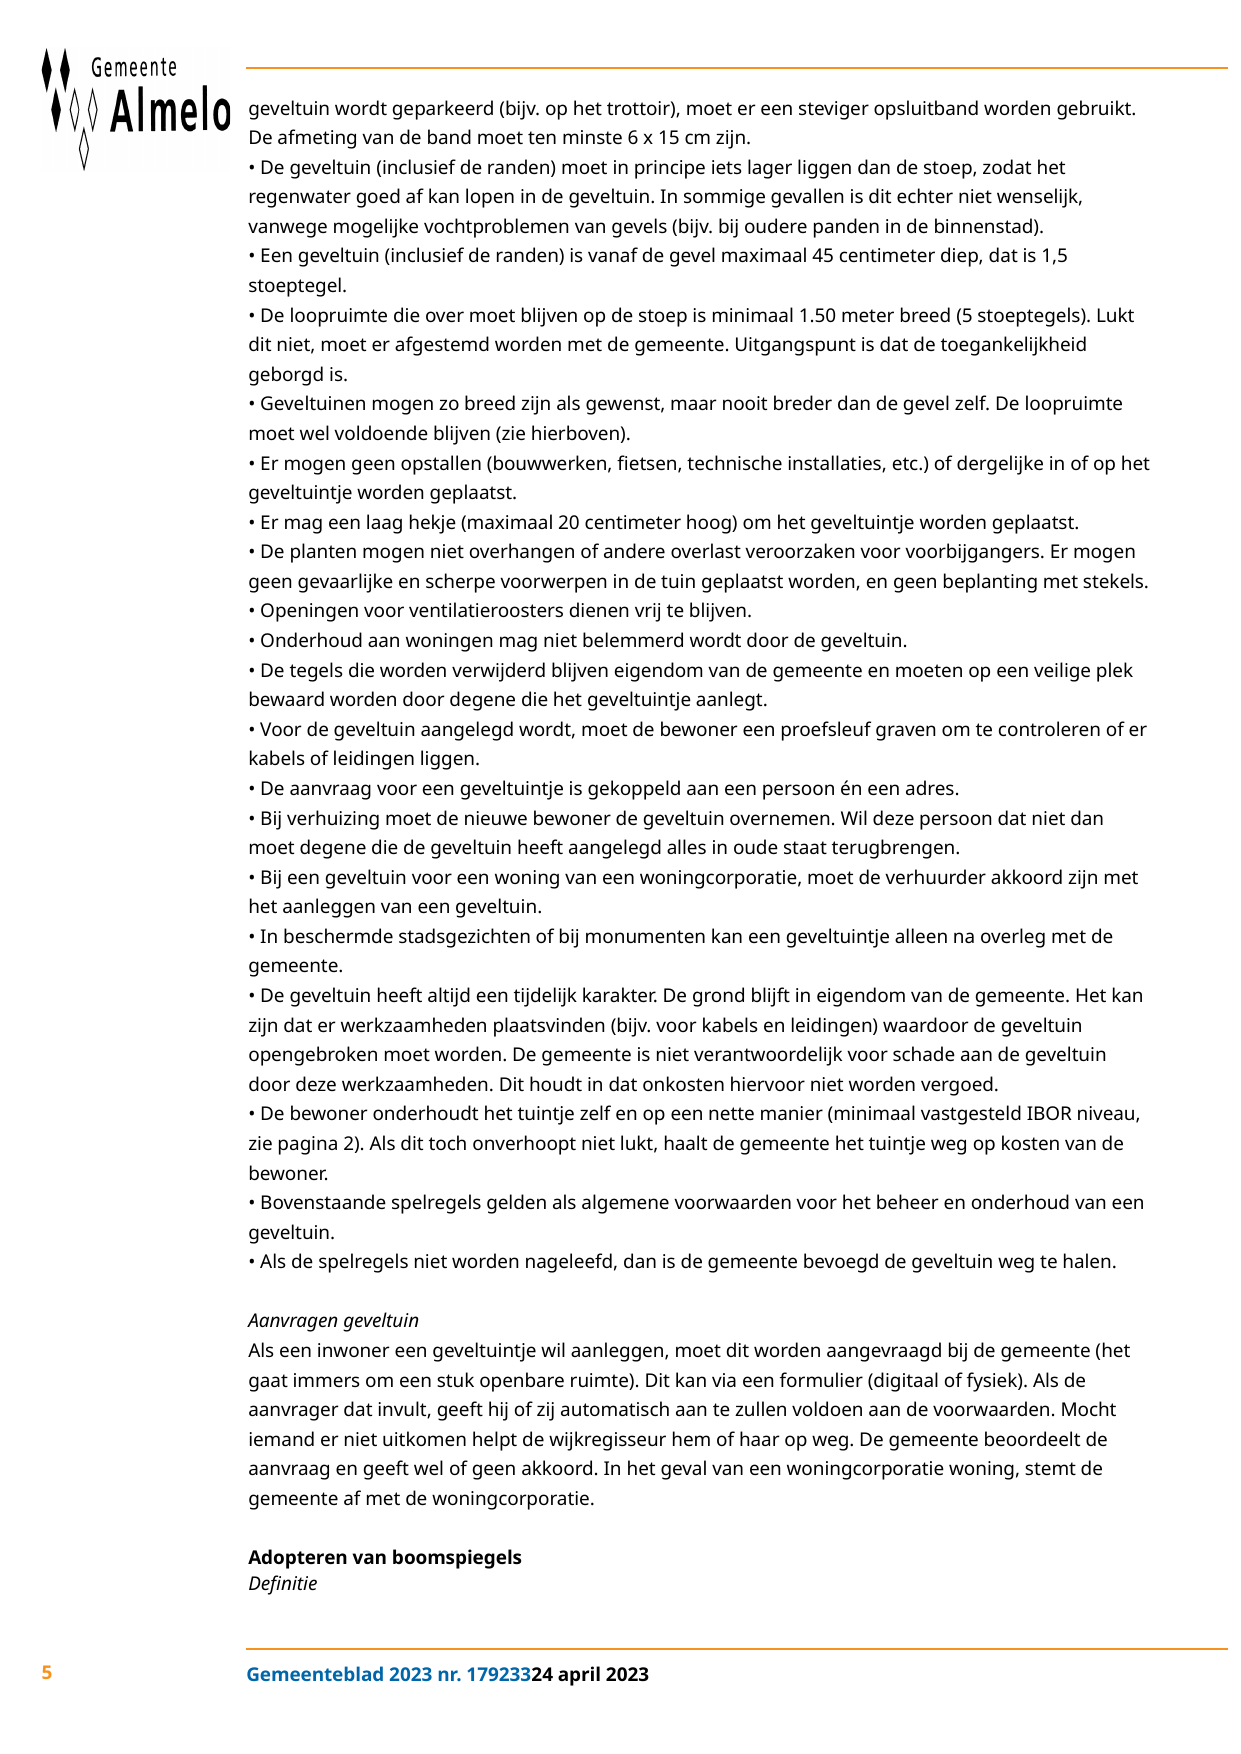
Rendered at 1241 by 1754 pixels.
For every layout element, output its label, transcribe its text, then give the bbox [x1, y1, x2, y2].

text • Openingen voor ventilatieroosters dienen vrij te blijven. [248, 598, 1152, 623]
text • De aanvraag voor een geveltuintje is gekoppeld aan een persoon én een adres. [248, 775, 1152, 801]
text Als een inwoner een geveltuintje wil aanleggen, moet dit worden aangevraagd bij de gemeente (het gaat immers om een stuk openbare ruimte). Dit kan via een formulier (digitaal of fysiek). Als de aanvrager dat invult, geeft hij of zij automatisch aan te zullen voldoen aan de voorwaarden. Mocht iemand er niet uitkomen helpt de wijkregisseur hem of haar op weg. De gemeente beoordeelt de aanvraag en geeft wel of geen akkoord. In het geval van een woningcorporatie woning, stemt de gemeente af met de woningcorporatie. [248, 1337, 1152, 1511]
text • De geveltuin (inclusief de randen) moet in principe iets lager liggen dan de stoep, zodat het regenwater goed af kan lopen in de geveltuin. In sommige gevallen is dit echter niet wenselijk, vanwege mogelijke vochtproblemen van gevels (bijv. bij oudere panden in de binnenstad). [248, 154, 1152, 239]
text • Bovenstaande spelregels gelden als algemene voorwaarden voor het beheer en onderhoud van een geveltuin. [248, 1189, 1152, 1245]
text • Onderhoud aan woningen mag niet belemmerd wordt door de geveltuin. [248, 627, 1152, 653]
text • De tegels die worden verwijderd blijven eigendom van de gemeente en moeten op een veilige plek bewaard worden door degene die het geveltuintje aanlegt. [248, 657, 1152, 712]
picture [41, 47, 231, 172]
text • Geveltuinen mogen zo breed zijn als gewenst, maar nooit breder dan de gevel zelf. De loopruimte moet wel voldoende blijven (zie hierboven). [248, 391, 1152, 446]
text • Voor de geveltuin aangelegd wordt, moet de bewoner een proefsleuf graven om te controleren of er kabels of leidingen liggen. [248, 716, 1152, 771]
text • De bewoner onderhoudt het tuintje zelf en op een nette manier (minimaal vastgesteld IBOR niveau, zie pagina 2). Als dit toch onverhoopt niet lukt, haalt de gemeente het tuintje weg op kosten van de bewoner. [248, 1101, 1152, 1186]
text Aanvragen geveltuin [248, 1308, 1152, 1333]
text • In beschermde stadsgezichten of bij monumenten kan een geveltuintje alleen na overleg met de gemeente. [248, 923, 1152, 978]
text • De planten mogen niet overhangen of andere overlast veroorzaken voor voorbijgangers. Er mogen geen gevaarlijke en scherpe voorwerpen in de tuin geplaatst worden, en geen beplanting met stekels. [248, 538, 1152, 594]
text • Een geveltuin (inclusief de randen) is vanaf de gevel maximaal 45 centimeter diep, dat is 1,5 stoeptegel. [248, 243, 1152, 298]
text • De loopruimte die over moet blijven op de stoep is minimaal 1.50 meter breed (5 stoeptegels). Lukt dit niet, moet er afgestemd worden met de gemeente. Uitgangspunt is dat de toegankelijkheid geborgd is. [248, 302, 1152, 387]
text • Bij een geveltuin voor een woning van een woningcorporatie, moet de verhuurder akkoord zijn met het aanleggen van een geveltuin. [248, 864, 1152, 919]
text • Bij verhuizing moet de nieuwe bewoner de geveltuin overnemen. Wil deze persoon dat niet dan moet degene die de geveltuin heeft aangelegd alles in oude staat terugbrengen. [248, 805, 1152, 860]
text • Als de spelregels niet worden nageleefd, dan is de gemeente bevoegd de geveltuin weg te halen. [248, 1248, 1152, 1274]
text geveltuin wordt geparkeerd (bijv. op het trottoir), moet er een steviger opsluitband worden gebruikt. De afmeting van de band moet ten minste 6 x 15 cm zijn. [248, 95, 1152, 150]
text Definitie [248, 1570, 1152, 1596]
text • De geveltuin heeft altijd een tijdelijk karakter. De grond blijft in eigendom van de gemeente. Het kan zijn dat er werkzaamheden plaatsvinden (bijv. voor kabels en leidingen) waardoor de geveltuin opengebroken moet worden. De gemeente is niet verantwoordelijk voor schade aan de geveltuin door deze werkzaamheden. Dit houdt in dat onkosten hiervoor niet worden vergoed. [248, 982, 1152, 1097]
text • Er mogen geen opstallen (bouwwerken, fietsen, technische installaties, etc.) of dergelijke in of op het geveltuintje worden geplaatst. [248, 450, 1152, 505]
text Adopteren van boomspiegels [248, 1544, 1152, 1570]
text • Er mag een laag hekje (maximaal 20 centimeter hoog) om het geveltuintje worden geplaatst. [248, 509, 1152, 535]
